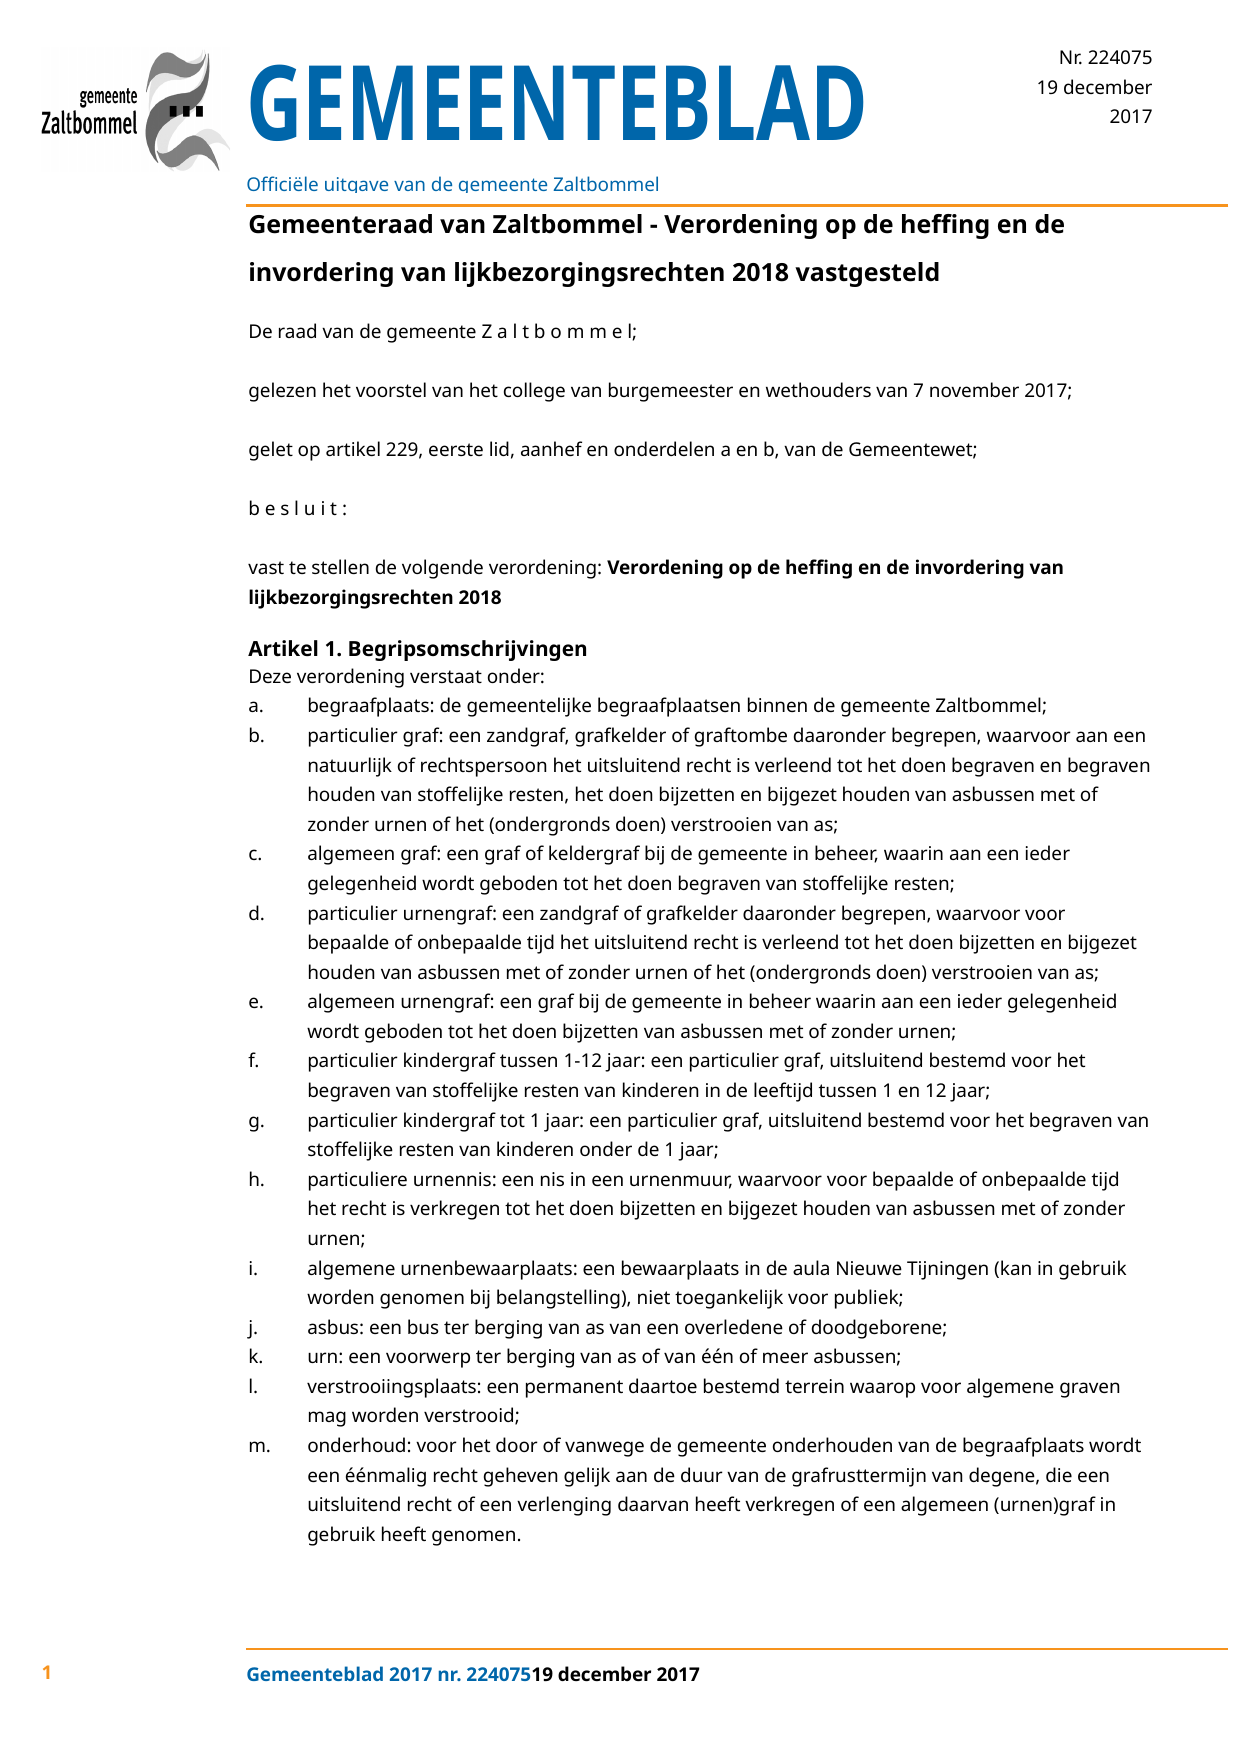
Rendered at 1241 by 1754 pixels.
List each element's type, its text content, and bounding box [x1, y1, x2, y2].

list particulier kindergraf tussen 1-12 jaar: een particulier graf, uitsluitend bestemd voor het begraven van stoffelijke resten van kinderen in de leeftijd tussen 1 en 12 jaar; [248, 1048, 1152, 1103]
text vast te stellen de volgende verordening: Verordening op de heffing en de invordering van lijkbezorgingsrechten 2018 [248, 554, 1152, 610]
text Deze verordening verstaat onder: [248, 663, 1152, 689]
list particulier graf: een zandgraf, grafkelder of graftombe daaronder begrepen, waarvoor aan een natuurlijk of rechtspersoon het uitsluitend recht is verleend tot het doen begraven en begraven houden van stoffelijke resten, het doen bijzetten en bijgezet houden van asbussen met of zonder urnen of het (ondergronds doen) verstrooien van as; [248, 722, 1152, 837]
list verstrooiingsplaats: een permanent daartoe bestemd terrein waarop voor algemene graven mag worden verstrooid; [248, 1373, 1152, 1428]
text gelezen het voorstel van het college van burgemeester en wethouders van 7 november 2017; [248, 377, 1152, 403]
text De raad van de gemeente Z a l t b o m m e l; [248, 318, 1152, 344]
list asbus: een bus ter berging van as van een overledene of doodgeborene; [248, 1314, 1152, 1339]
text Gemeenteraad van Zaltbommel - Verordening op de heffing en de invordering van lijkbezorgingsrechten 2018 vastgesteld [248, 207, 1152, 288]
list algemene urnenbewaarplaats: een bewaarplaats in de aula Nieuwe Tijningen (kan in gebruik worden genomen bij belangstelling), niet toegankelijk voor publiek; [248, 1255, 1152, 1310]
list onderhoud: voor het door of vanwege de gemeente onderhouden van de begraafplaats wordt een éénmalig recht geheven gelijk aan de duur van de grafrusttermijn van degene, die een uitsluitend recht of een verlenging daarvan heeft verkregen of een algemeen (urnen)graf in gebruik heeft genomen. [248, 1432, 1152, 1547]
picture [41, 47, 231, 172]
list particulier kindergraf tot 1 jaar: een particulier graf, uitsluitend bestemd voor het begraven van stoffelijke resten van kinderen onder de 1 jaar; [248, 1107, 1152, 1162]
list particuliere urnennis: een nis in een urnenmuur, waarvoor voor bepaalde of onbepaalde tijd het recht is verkregen tot het doen bijzetten en bijgezet houden van asbussen met of zonder urnen; [248, 1166, 1152, 1251]
text gelet op artikel 229, eerste lid, aanhef en onderdelen a en b, van de Gemeentewet; [248, 436, 1152, 462]
list algemeen graf: een graf of keldergraf bij de gemeente in beheer, waarin aan een ieder gelegenheid wordt geboden tot het doen begraven van stoffelijke resten; [248, 841, 1152, 896]
text Artikel 1. Begripsomschrijvingen [248, 634, 1152, 663]
list particulier urnengraf: een zandgraf of grafkelder daaronder begrepen, waarvoor voor bepaalde of onbepaalde tijd het uitsluitend recht is verleend tot het doen bijzetten en bijgezet houden van asbussen met of zonder urnen of het (ondergronds doen) verstrooien van as; [248, 900, 1152, 984]
text b e s l u i t : [248, 495, 1152, 521]
list algemeen urnengraf: een graf bij de gemeente in beheer waarin aan een ieder gelegenheid wordt geboden tot het doen bijzetten van asbussen met of zonder urnen; [248, 988, 1152, 1044]
list urn: een voorwerp ter berging van as of van één of meer asbussen; [248, 1343, 1152, 1369]
list begraafplaats: de gemeentelijke begraafplaatsen binnen de gemeente Zaltbommel; [248, 693, 1152, 718]
